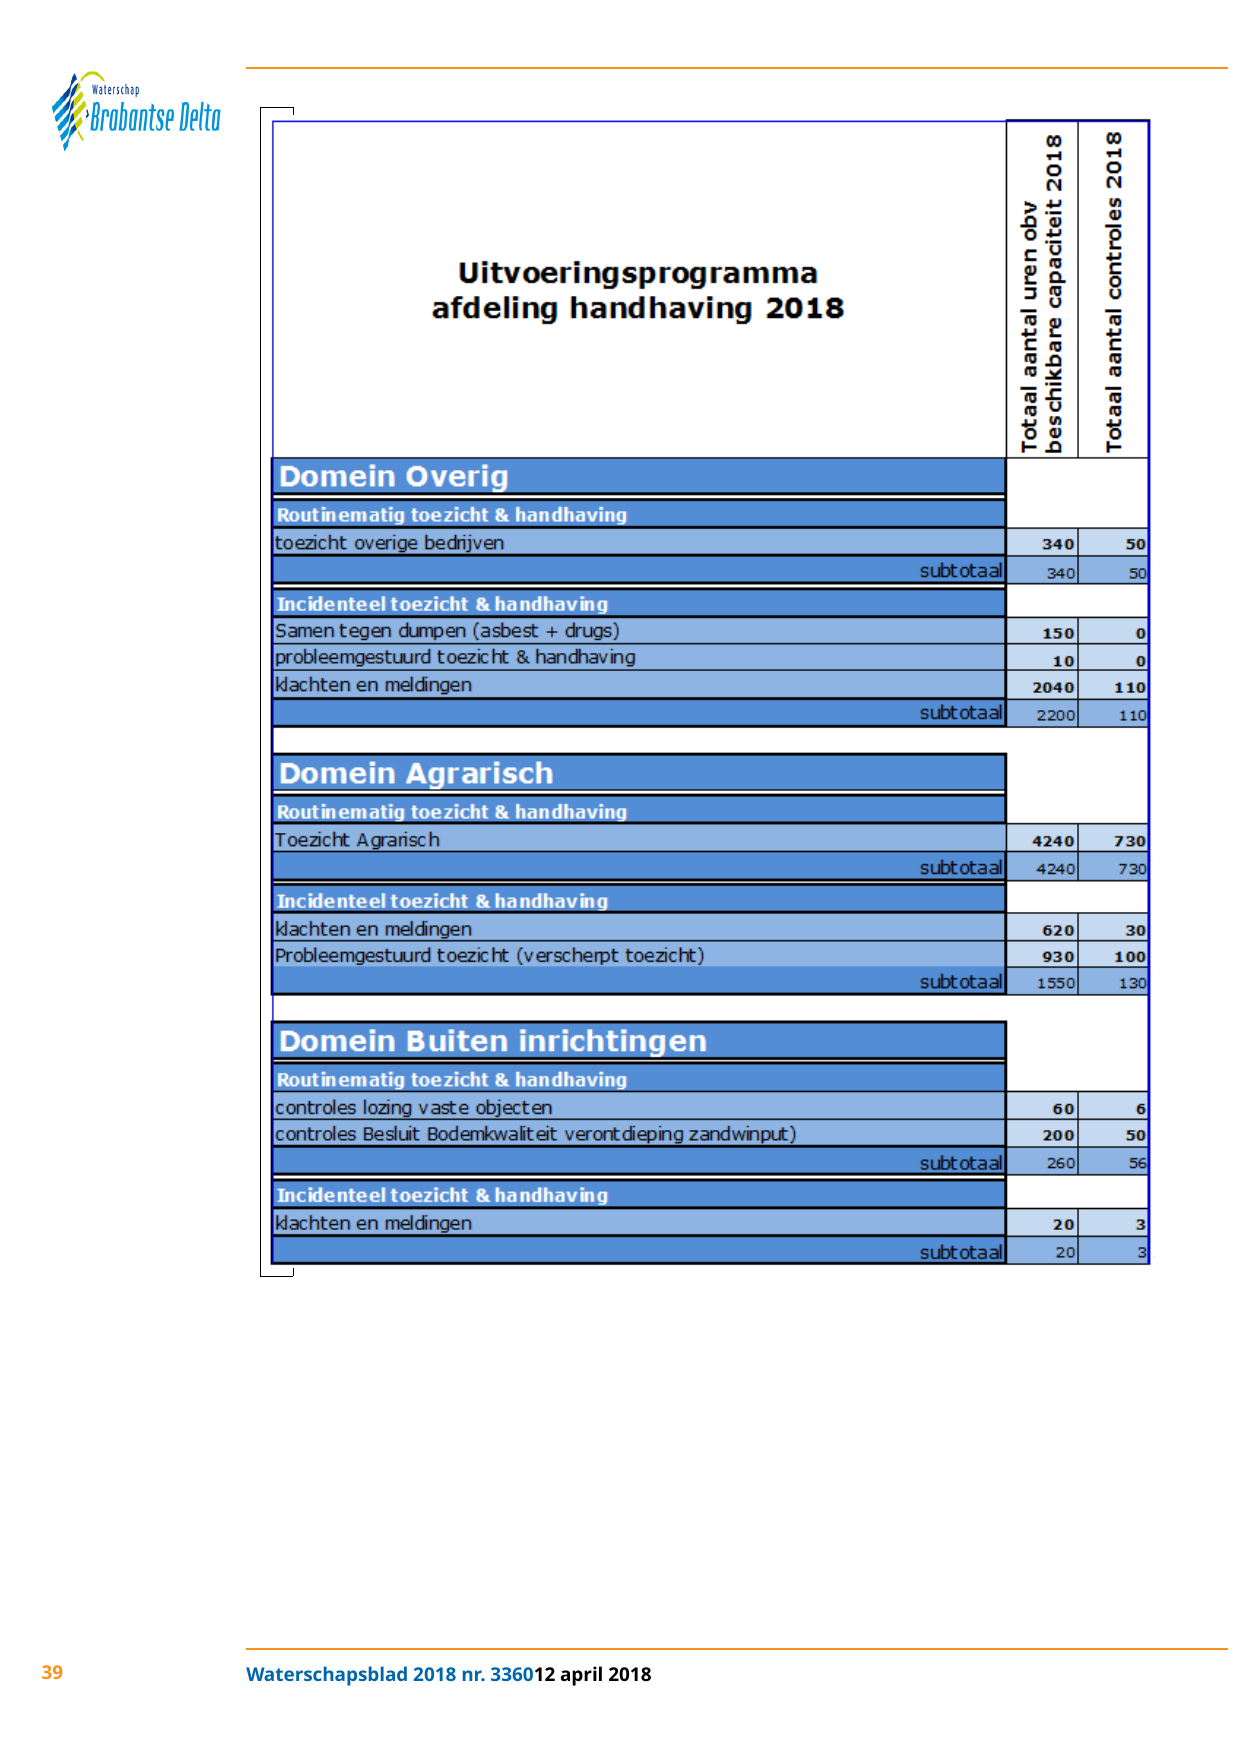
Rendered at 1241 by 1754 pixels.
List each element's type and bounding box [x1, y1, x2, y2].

picture [268, 115, 1155, 1268]
picture [41, 47, 231, 172]
